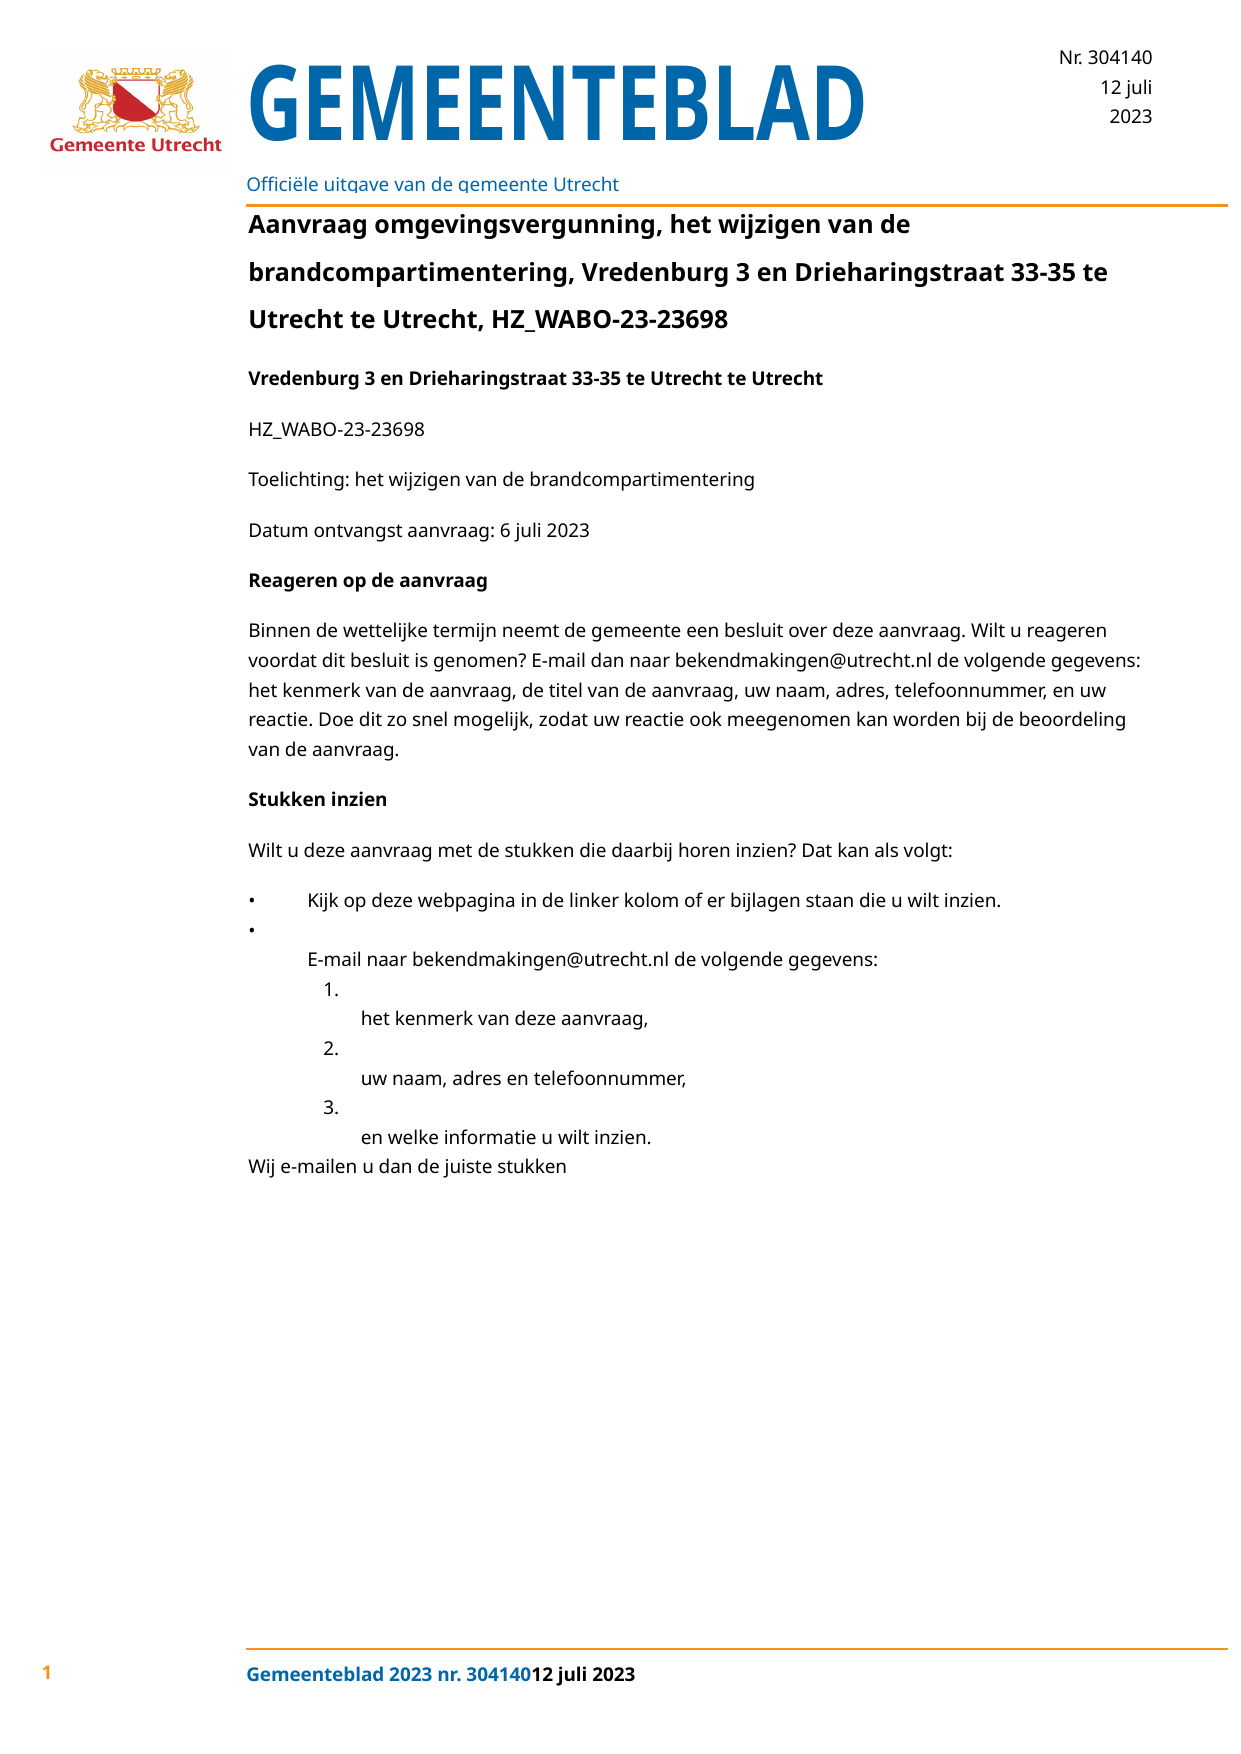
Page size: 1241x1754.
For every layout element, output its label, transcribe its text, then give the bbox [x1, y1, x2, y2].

text Datum ontvangst aanvraag: 6 juli 2023 [248, 517, 1152, 542]
text Binnen de wettelijke termijn neemt de gemeente een besluit over deze aanvraag. Wilt u reageren voordat dit besluit is genomen? E-mail dan naar bekendmakingen@utrecht.nl de volgende gegevens: het kenmerk van de aanvraag, de titel van de aanvraag, uw naam, adres, telefoonnummer, en uw reactie. Doe dit zo snel mogelijk, zodat uw reactie ook meegenomen kan worden bij de beoordeling van de aanvraag. [248, 618, 1152, 762]
list E-mail naar bekendmakingen@utrecht.nl de volgende gegevens: [248, 946, 1152, 972]
text HZ_WABO-23-23698 [248, 416, 1152, 442]
list het kenmerk van deze aanvraag, [323, 1006, 1152, 1031]
text Vredenburg 3 en Drieharingstraat 33-35 te Utrecht te Utrecht [248, 366, 1152, 391]
text Aanvraag omgevingsvergunning, het wijzigen van de brandcompartimentering, Vredenburg 3 en Drieharingstraat 33-35 te Utrecht te Utrecht, HZ_WABO-23-23698 [248, 207, 1152, 336]
picture [41, 47, 231, 172]
text Toelichting: het wijzigen van de brandcompartimentering [248, 466, 1152, 492]
list uw naam, adres en telefoonnummer, [323, 1065, 1152, 1090]
text Wij e-mailen u dan de juiste stukken [248, 1153, 1152, 1179]
text Stukken inzien [248, 786, 1152, 812]
text Wilt u deze aanvraag met de stukken die daarbij horen inzien? Dat kan als volgt: [248, 837, 1152, 862]
text Reageren op de aanvraag [248, 567, 1152, 593]
list en welke informatie u wilt inzien. [323, 1124, 1152, 1149]
list Kijk op deze webpagina in de linker kolom of er bijlagen staan die u wilt inzien. [248, 887, 1152, 913]
